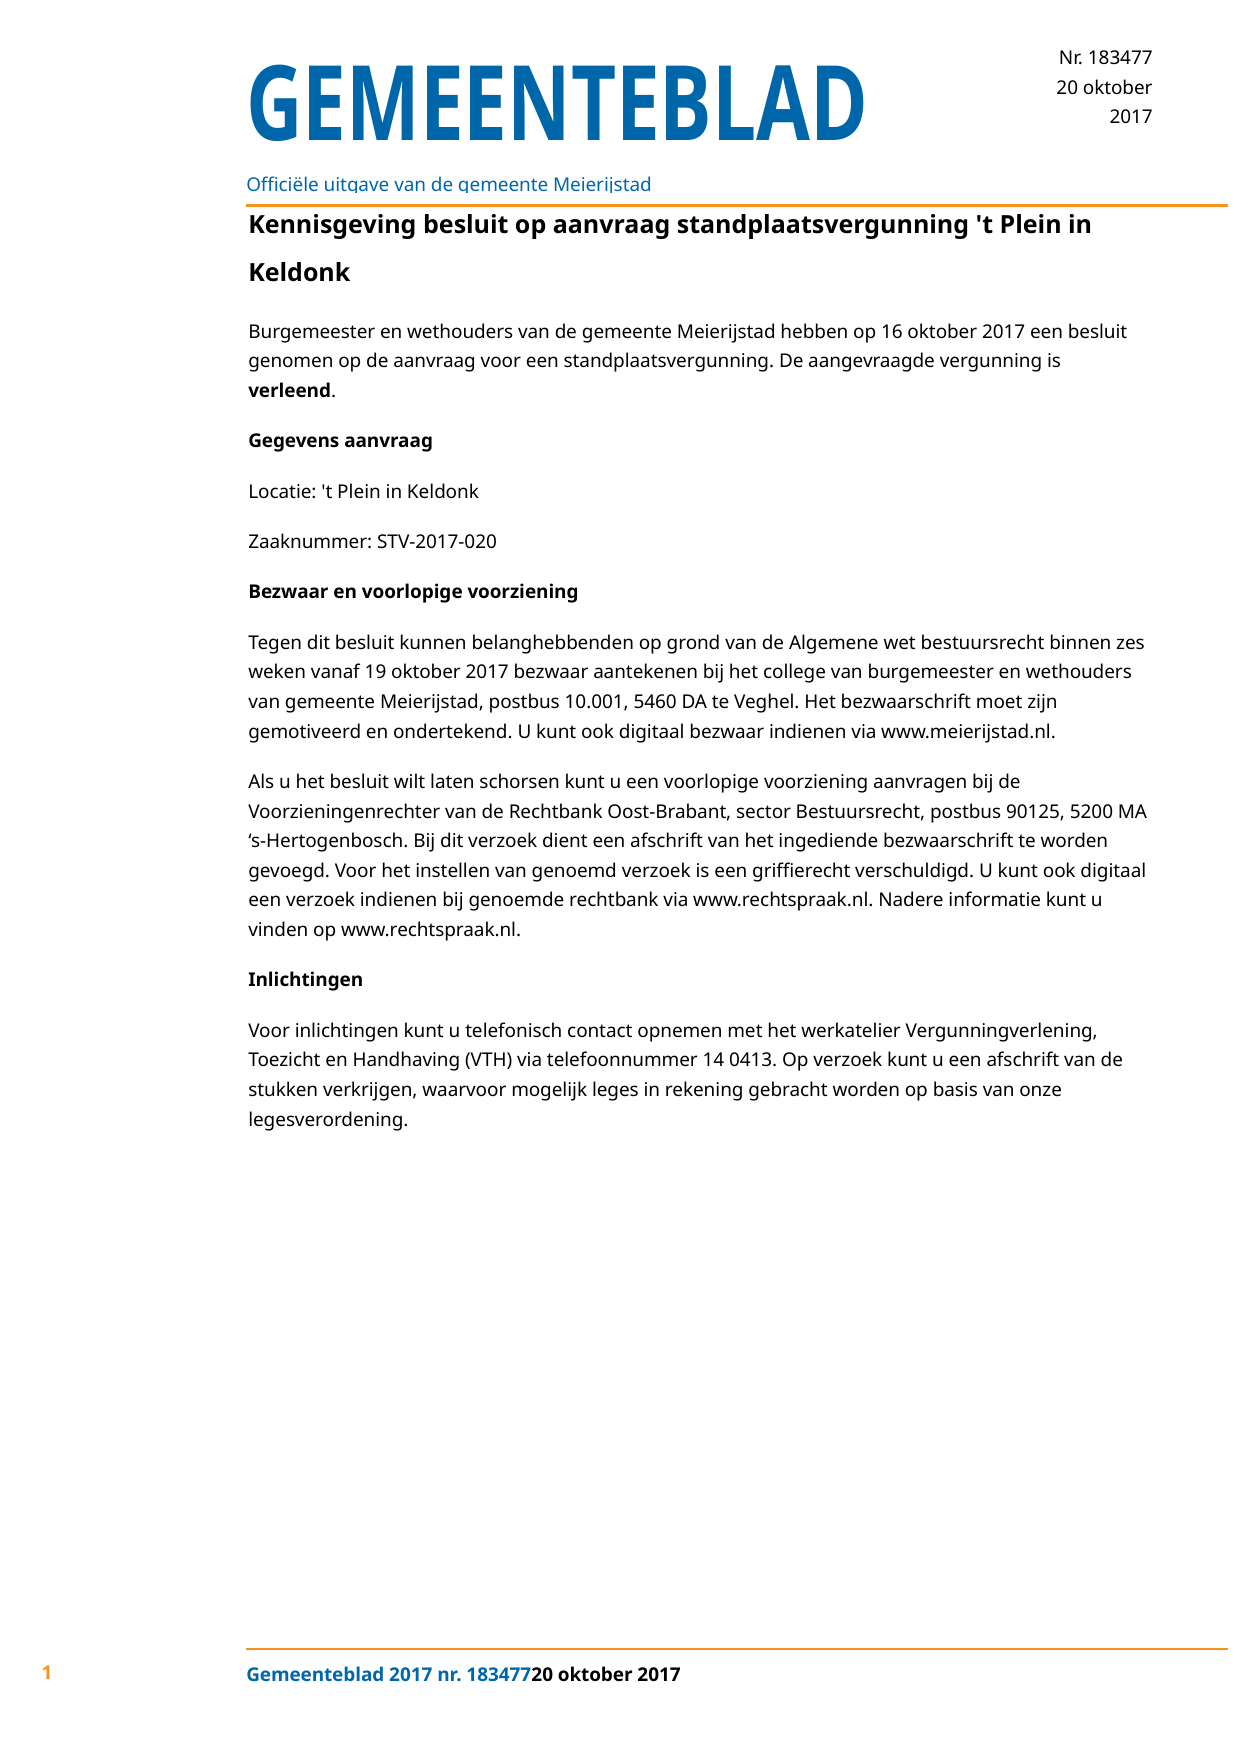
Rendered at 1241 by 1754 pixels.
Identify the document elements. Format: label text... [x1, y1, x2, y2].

text Kennisgeving besluit op aanvraag standplaatsvergunning 't Plein in Keldonk [248, 207, 1152, 288]
text Als u het besluit wilt laten schorsen kunt u een voorlopige voorziening aanvragen bij de Voorzieningenrechter van de Rechtbank Oost-Brabant, sector Bestuursrecht, postbus 90125, 5200 MA ‘s-Hertogenbosch. Bij dit verzoek dient een afschrift van het ingediende bezwaarschrift te worden gevoegd. Voor het instellen van genoemd verzoek is een griffierecht verschuldigd. U kunt ook digitaal een verzoek indienen bij genoemde rechtbank via www.rechtspraak.nl. Nadere informatie kunt u vinden op www.rechtspraak.nl. [248, 768, 1152, 942]
text Bezwaar en voorlopige voorziening [248, 579, 1152, 604]
text Gegevens aanvraag [248, 427, 1152, 453]
text Burgemeester en wethouders van de gemeente Meierijstad hebben op 16 oktober 2017 een besluit genomen op de aanvraag voor een standplaatsvergunning. De aangevraagde vergunning is verleend. [248, 318, 1152, 403]
text Inlichtingen [248, 967, 1152, 992]
text Voor inlichtingen kunt u telefonisch contact opnemen met het werkatelier Vergunningverlening, Toezicht en Handhaving (VTH) via telefoonnummer 14 0413. Op verzoek kunt u een afschrift van de stukken verkrijgen, waarvoor mogelijk leges in rekening gebracht worden op basis van onze legesverordening. [248, 1017, 1152, 1132]
text Locatie: 't Plein in Keldonk [248, 478, 1152, 504]
text Zaaknummer: STV-2017-020 [248, 528, 1152, 554]
text Tegen dit besluit kunnen belanghebbenden op grond van de Algemene wet bestuursrecht binnen zes weken vanaf 19 oktober 2017 bezwaar aantekenen bij het college van burgemeester en wethouders van gemeente Meierijstad, postbus 10.001, 5460 DA te Veghel. Het bezwaarschrift moet zijn gemotiveerd en ondertekend. U kunt ook digitaal bezwaar indienen via www.meierijstad.nl. [248, 629, 1152, 744]
picture [41, 47, 231, 172]
